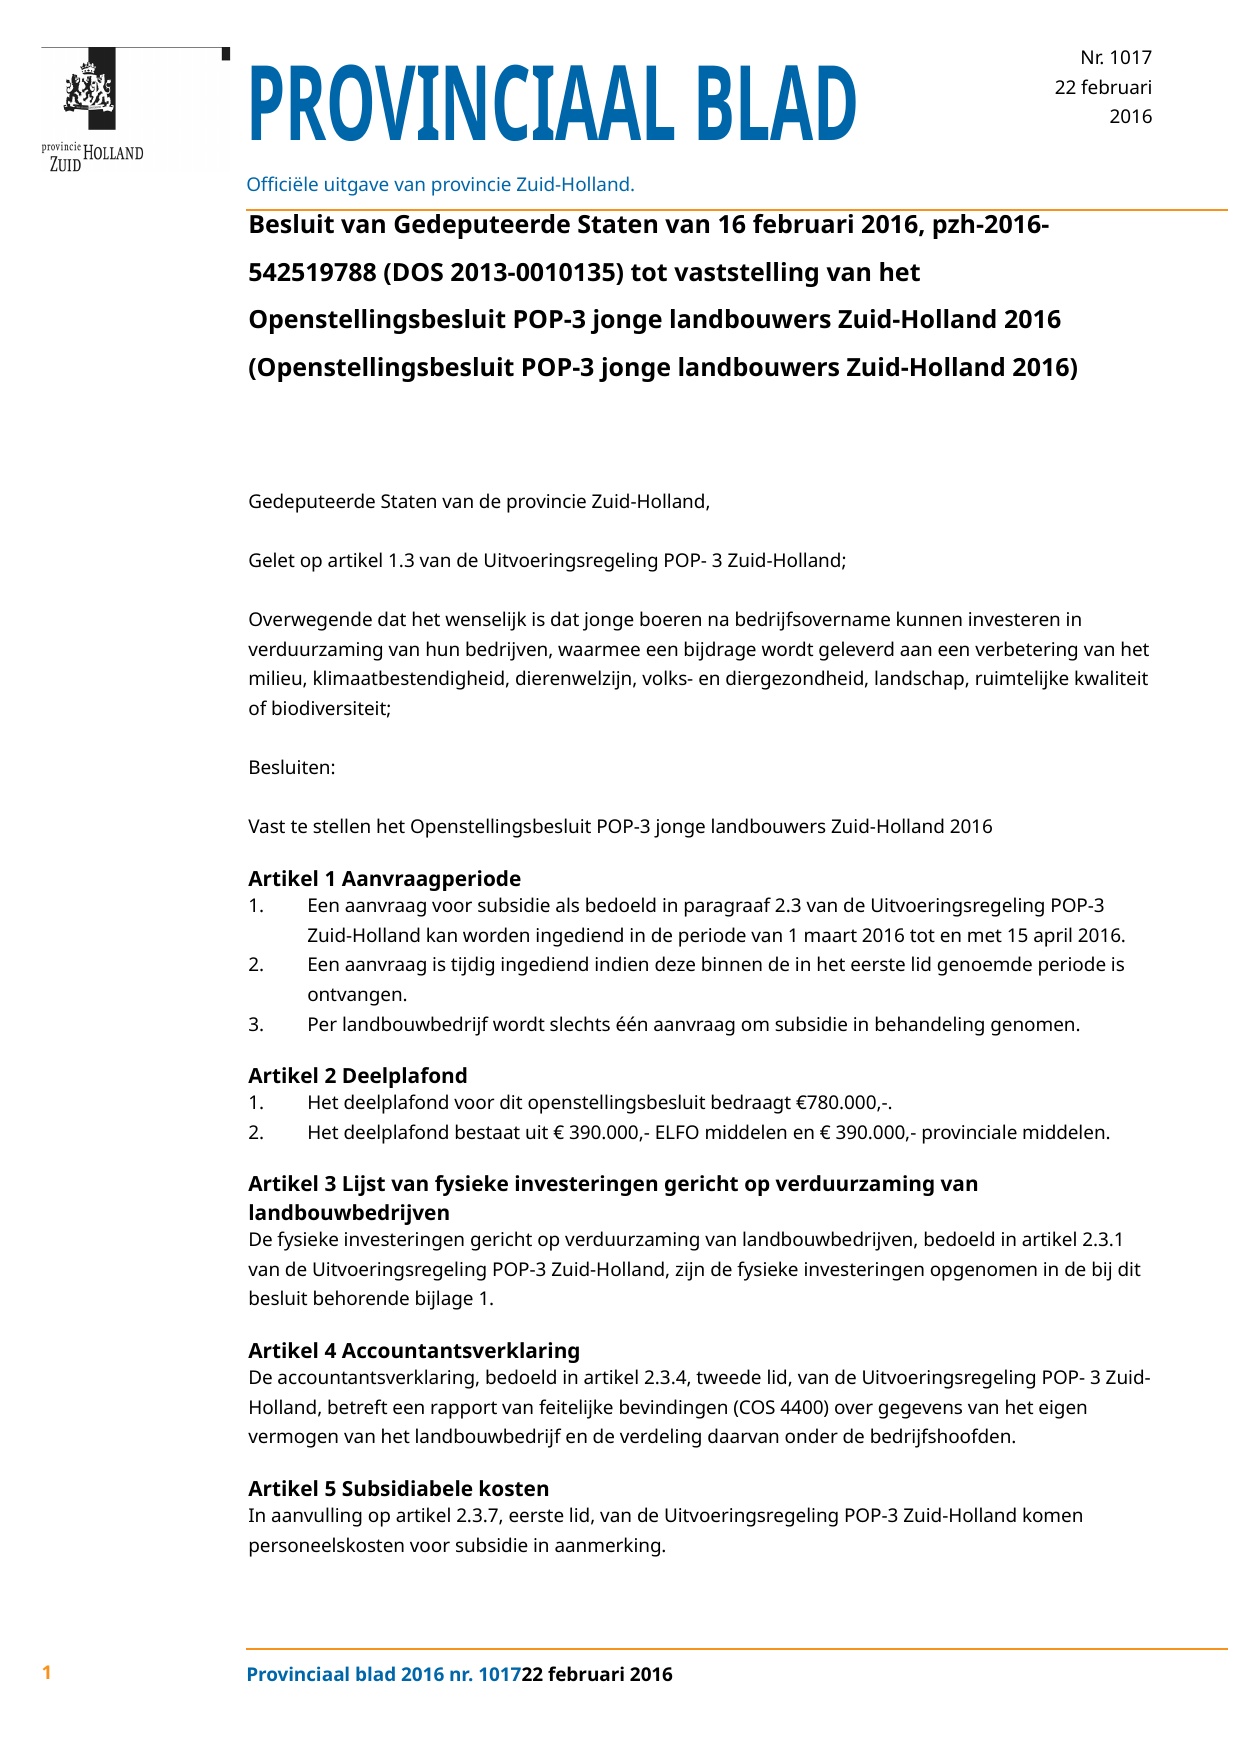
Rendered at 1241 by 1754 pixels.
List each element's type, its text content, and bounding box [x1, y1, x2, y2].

text Gedeputeerde Staten van de provincie Zuid-Holland, [248, 488, 1152, 514]
text De fysieke investeringen gericht op verduurzaming van landbouwbedrijven, bedoeld in artikel 2.3.1 van de Uitvoeringsregeling POP-3 Zuid-Holland, zijn de fysieke investeringen opgenomen in de bij dit besluit behorende bijlage 1. [248, 1226, 1152, 1311]
list Het deelplafond voor dit openstellingsbesluit bedraagt €780.000,-. [248, 1089, 1152, 1115]
text Gelet op artikel 1.3 van de Uitvoeringsregeling POP- 3 Zuid-Holland; [248, 547, 1152, 573]
text Artikel 5 Subsidiabele kosten [248, 1474, 1152, 1502]
text De accountantsverklaring, bedoeld in artikel 2.3.4, tweede lid, van de Uitvoeringsregeling POP- 3 Zuid-Holland, betreft een rapport van feitelijke bevindingen (COS 4400) over gegevens van het eigen vermogen van het landbouwbedrijf en de verdeling daarvan onder de bedrijfshoofden. [248, 1364, 1152, 1449]
text Besluit van Gedeputeerde Staten van 16 februari 2016, pzh-2016-542519788 (DOS 2013-0010135) tot vaststelling van het Openstellingsbesluit POP-3 jonge landbouwers Zuid-Holland 2016 (Openstellingsbesluit POP-3 jonge landbouwers Zuid-Holland 2016) [248, 211, 1152, 384]
list Het deelplafond bestaat uit € 390.000,- ELFO middelen en € 390.000,- provinciale middelen. [248, 1119, 1152, 1145]
text Overwegende dat het wenselijk is dat jonge boeren na bedrijfsovername kunnen investeren in verduurzaming van hun bedrijven, waarmee een bijdrage wordt geleverd aan een verbetering van het milieu, klimaatbestendigheid, dierenwelzijn, volks- en diergezondheid, landschap, ruimtelijke kwaliteit of biodiversiteit; [248, 606, 1152, 721]
text In aanvulling op artikel 2.3.7, eerste lid, van de Uitvoeringsregeling POP-3 Zuid-Holland komen personeelskosten voor subsidie in aanmerking. [248, 1502, 1152, 1558]
text Artikel 2 Deelplafond [248, 1061, 1152, 1089]
list Een aanvraag voor subsidie als bedoeld in paragraaf 2.3 van de Uitvoeringsregeling POP-3 Zuid-Holland kan worden ingediend in de periode van 1 maart 2016 tot en met 15 april 2016. [248, 892, 1152, 948]
list Een aanvraag is tijdig ingediend indien deze binnen de in het eerste lid genoemde periode is ontvangen. [248, 952, 1152, 1007]
text Vast te stellen het Openstellingsbesluit POP-3 jonge landbouwers Zuid-Holland 2016 [248, 813, 1152, 839]
text Artikel 4 Accountantsverklaring [248, 1336, 1152, 1364]
text Besluiten: [248, 754, 1152, 780]
list Per landbouwbedrijf wordt slechts één aanvraag om subsidie in behandeling genomen. [248, 1011, 1152, 1036]
picture [41, 47, 231, 172]
text Artikel 1 Aanvraagperiode [248, 864, 1152, 892]
text Artikel 3 Lijst van fysieke investeringen gericht op verduurzaming van landbouwbedrijven [248, 1169, 1152, 1226]
